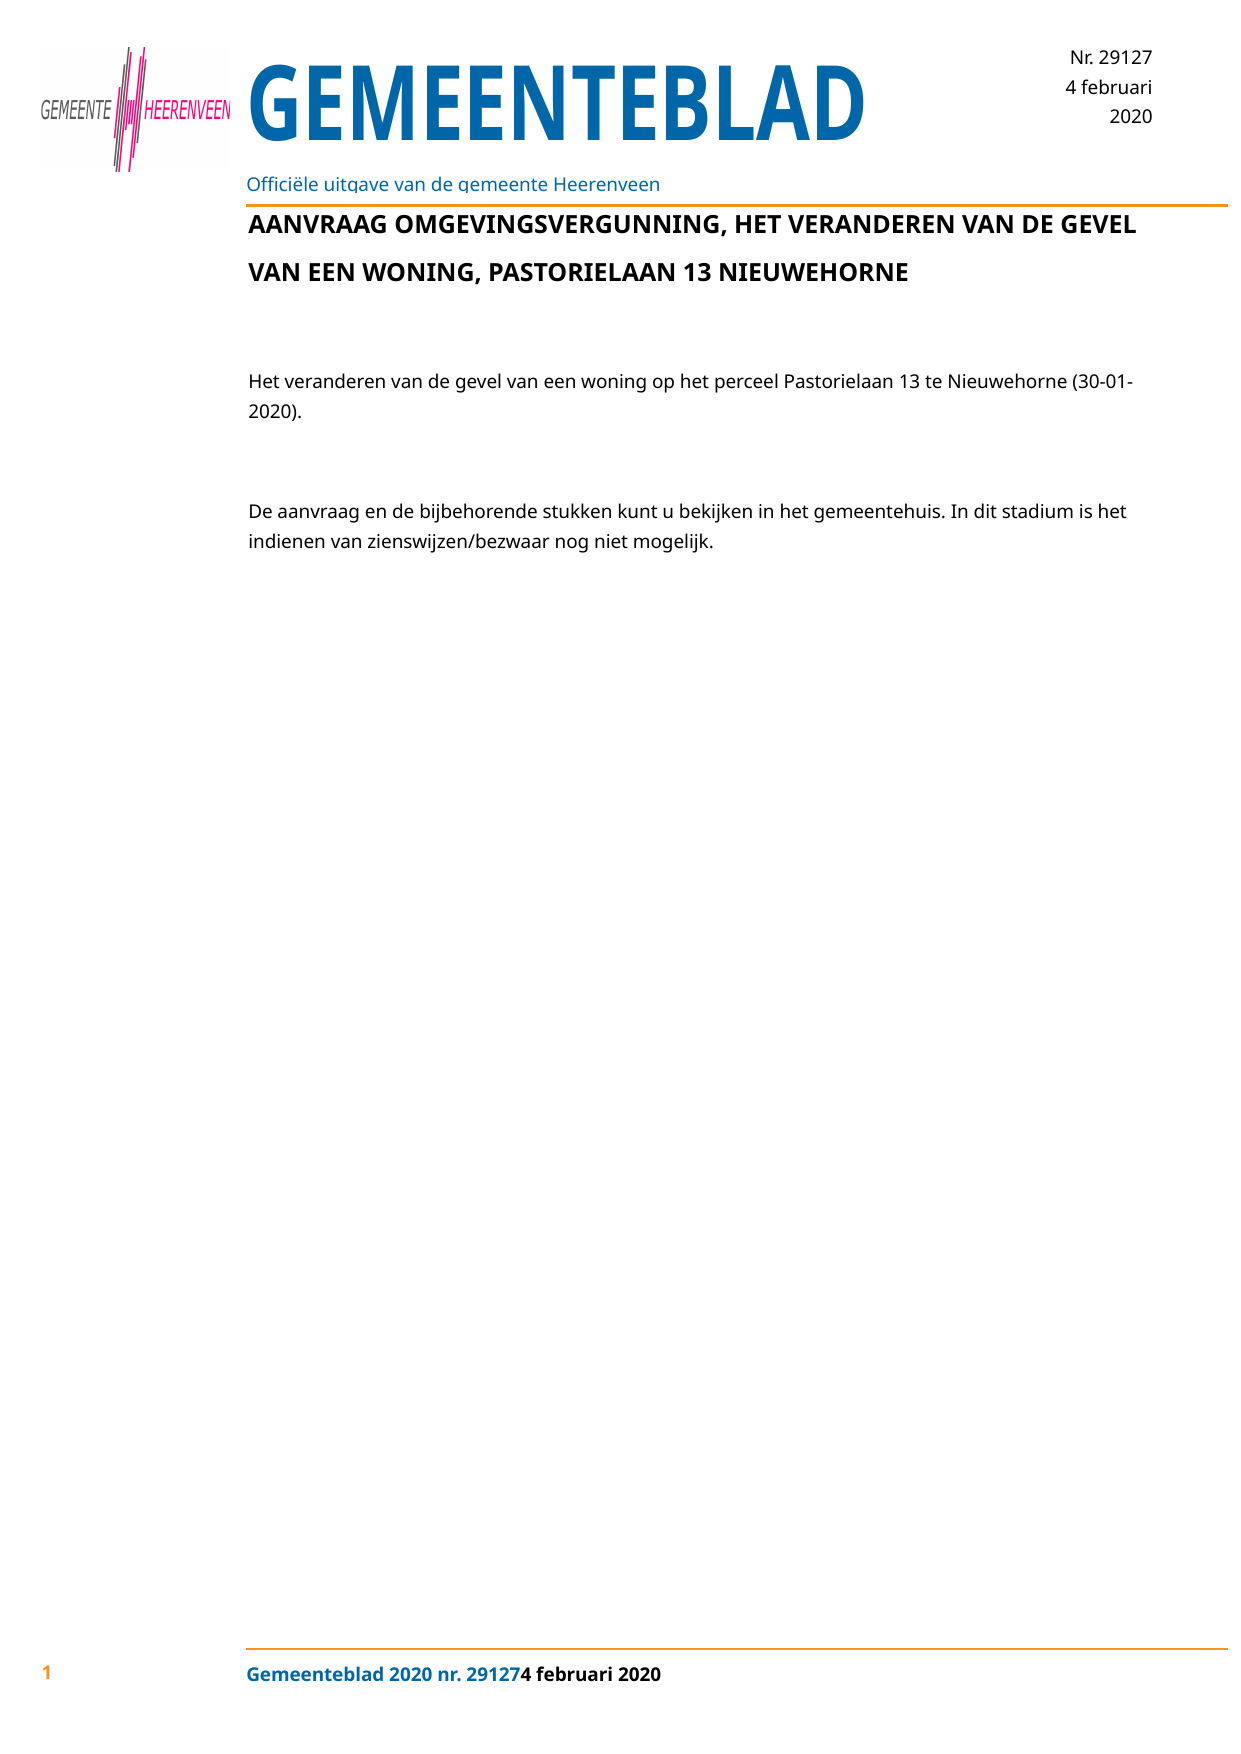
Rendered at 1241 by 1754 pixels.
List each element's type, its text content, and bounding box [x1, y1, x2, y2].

picture [41, 47, 231, 172]
text AANVRAAG OMGEVINGSVERGUNNING, HET VERANDEREN VAN DE GEVEL VAN EEN WONING, PASTORIELAAN 13 NIEUWEHORNE [248, 207, 1152, 288]
text Het veranderen van de gevel van een woning op het perceel Pastorielaan 13 te Nieuwehorne (30-01-2020). [248, 368, 1152, 424]
text De aanvraag en de bijbehorende stukken kunt u bekijken in het gemeentehuis. In dit stadium is het indienen van zienswijzen/bezwaar nog niet mogelijk. [248, 499, 1152, 554]
